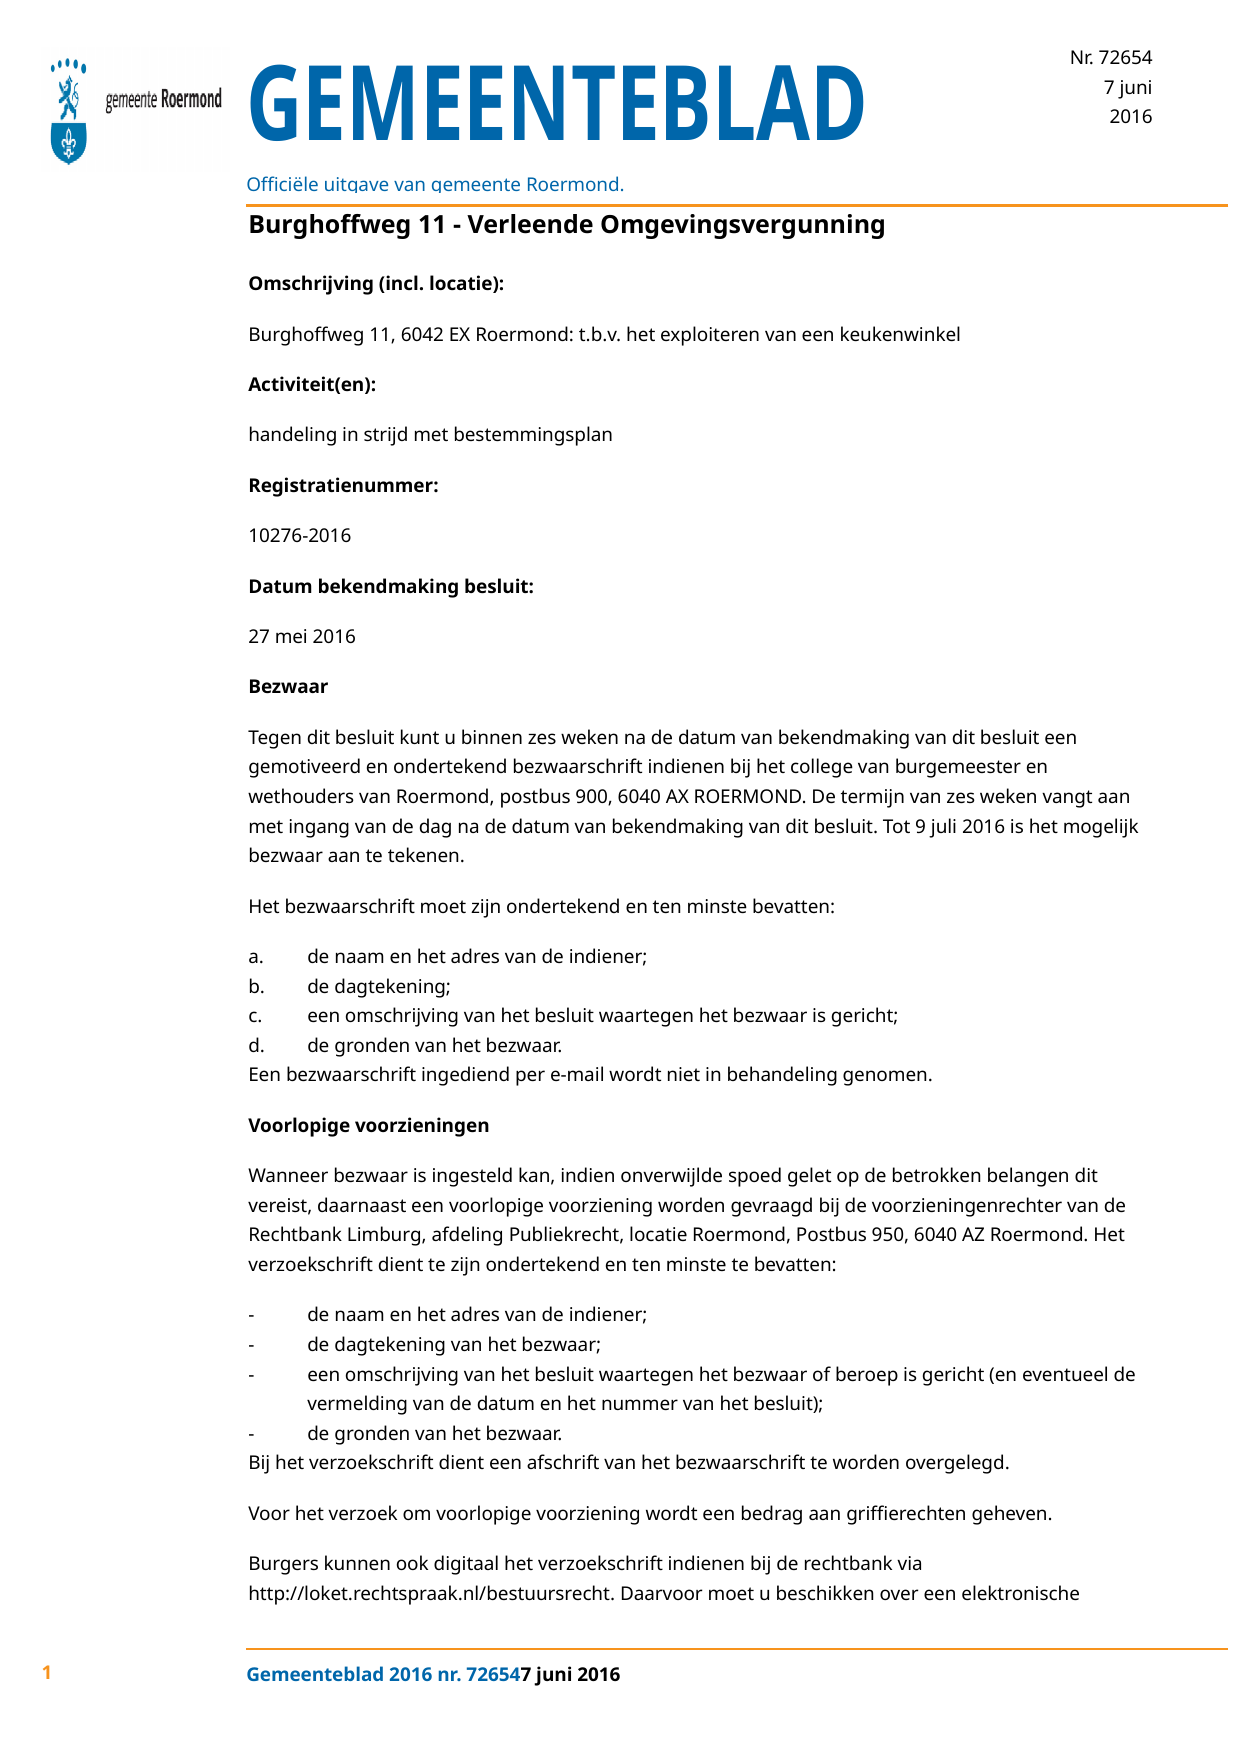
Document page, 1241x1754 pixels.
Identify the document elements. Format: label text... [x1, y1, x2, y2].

text Burghoffweg 11 - Verleende Omgevingsvergunning [248, 207, 1152, 241]
text 10276-2016 [248, 522, 1152, 548]
text Bezwaar [248, 674, 1152, 699]
text Omschrijving (incl. locatie): [248, 270, 1152, 296]
text Voor het verzoek om voorlopige voorziening wordt een bedrag aan griffierechten geheven. [248, 1500, 1152, 1526]
list de gronden van het bezwaar. [248, 1420, 1152, 1446]
text Tegen dit besluit kunt u binnen zes weken na de datum van bekendmaking van dit besluit een gemotiveerd en ondertekend bezwaarschrift indienen bij het college van burgemeester en wethouders van Roermond, postbus 900, 6040 AX ROERMOND. De termijn van zes weken vangt aan met ingang van de dag na de datum van bekendmaking van dit besluit. Tot 9 juli 2016 is het mogelijk bezwaar aan te tekenen. [248, 724, 1152, 868]
text Activiteit(en): [248, 371, 1152, 397]
text Registratienummer: [248, 472, 1152, 498]
list de gronden van het bezwaar. [248, 1032, 1152, 1058]
picture [41, 47, 231, 172]
text handeling in strijd met bestemmingsplan [248, 422, 1152, 447]
list de naam en het adres van de indiener; [248, 943, 1152, 969]
list de dagtekening van het bezwaar; [248, 1331, 1152, 1357]
text Een bezwaarschrift ingediend per e-mail wordt niet in behandeling genomen. [248, 1062, 1152, 1087]
text Het bezwaarschrift moet zijn ondertekend en ten minste bevatten: [248, 893, 1152, 918]
text Datum bekendmaking besluit: [248, 573, 1152, 598]
list de dagtekening; [248, 973, 1152, 998]
text Burghoffweg 11, 6042 EX Roermond: t.b.v. het exploiteren van een keukenwinkel [248, 321, 1152, 346]
text Burgers kunnen ook digitaal het verzoekschrift indienen bij de rechtbank via http://loket.rechtspraak.nl/bestuursrecht. Daarvoor moet u beschikken over een elektronische [248, 1550, 1152, 1606]
list een omschrijving van het besluit waartegen het bezwaar is gericht; [248, 1002, 1152, 1028]
list de naam en het adres van de indiener; [248, 1302, 1152, 1327]
list een omschrijving van het besluit waartegen het bezwaar of beroep is gericht (en eventueel de vermelding van de datum en het nummer van het besluit); [248, 1361, 1152, 1416]
text Bij het verzoekschrift dient een afschrift van het bezwaarschrift te worden overgelegd. [248, 1449, 1152, 1475]
text 27 mei 2016 [248, 623, 1152, 649]
text Wanneer bezwaar is ingesteld kan, indien onverwijlde spoed gelet op de betrokken belangen dit vereist, daarnaast een voorlopige voorziening worden gevraagd bij de voorzieningenrechter van de Rechtbank Limburg, afdeling Publiekrecht, locatie Roermond, Postbus 950, 6040 AZ Roermond. Het verzoekschrift dient te zijn ondertekend en ten minste te bevatten: [248, 1162, 1152, 1277]
text Voorlopige voorzieningen [248, 1112, 1152, 1138]
